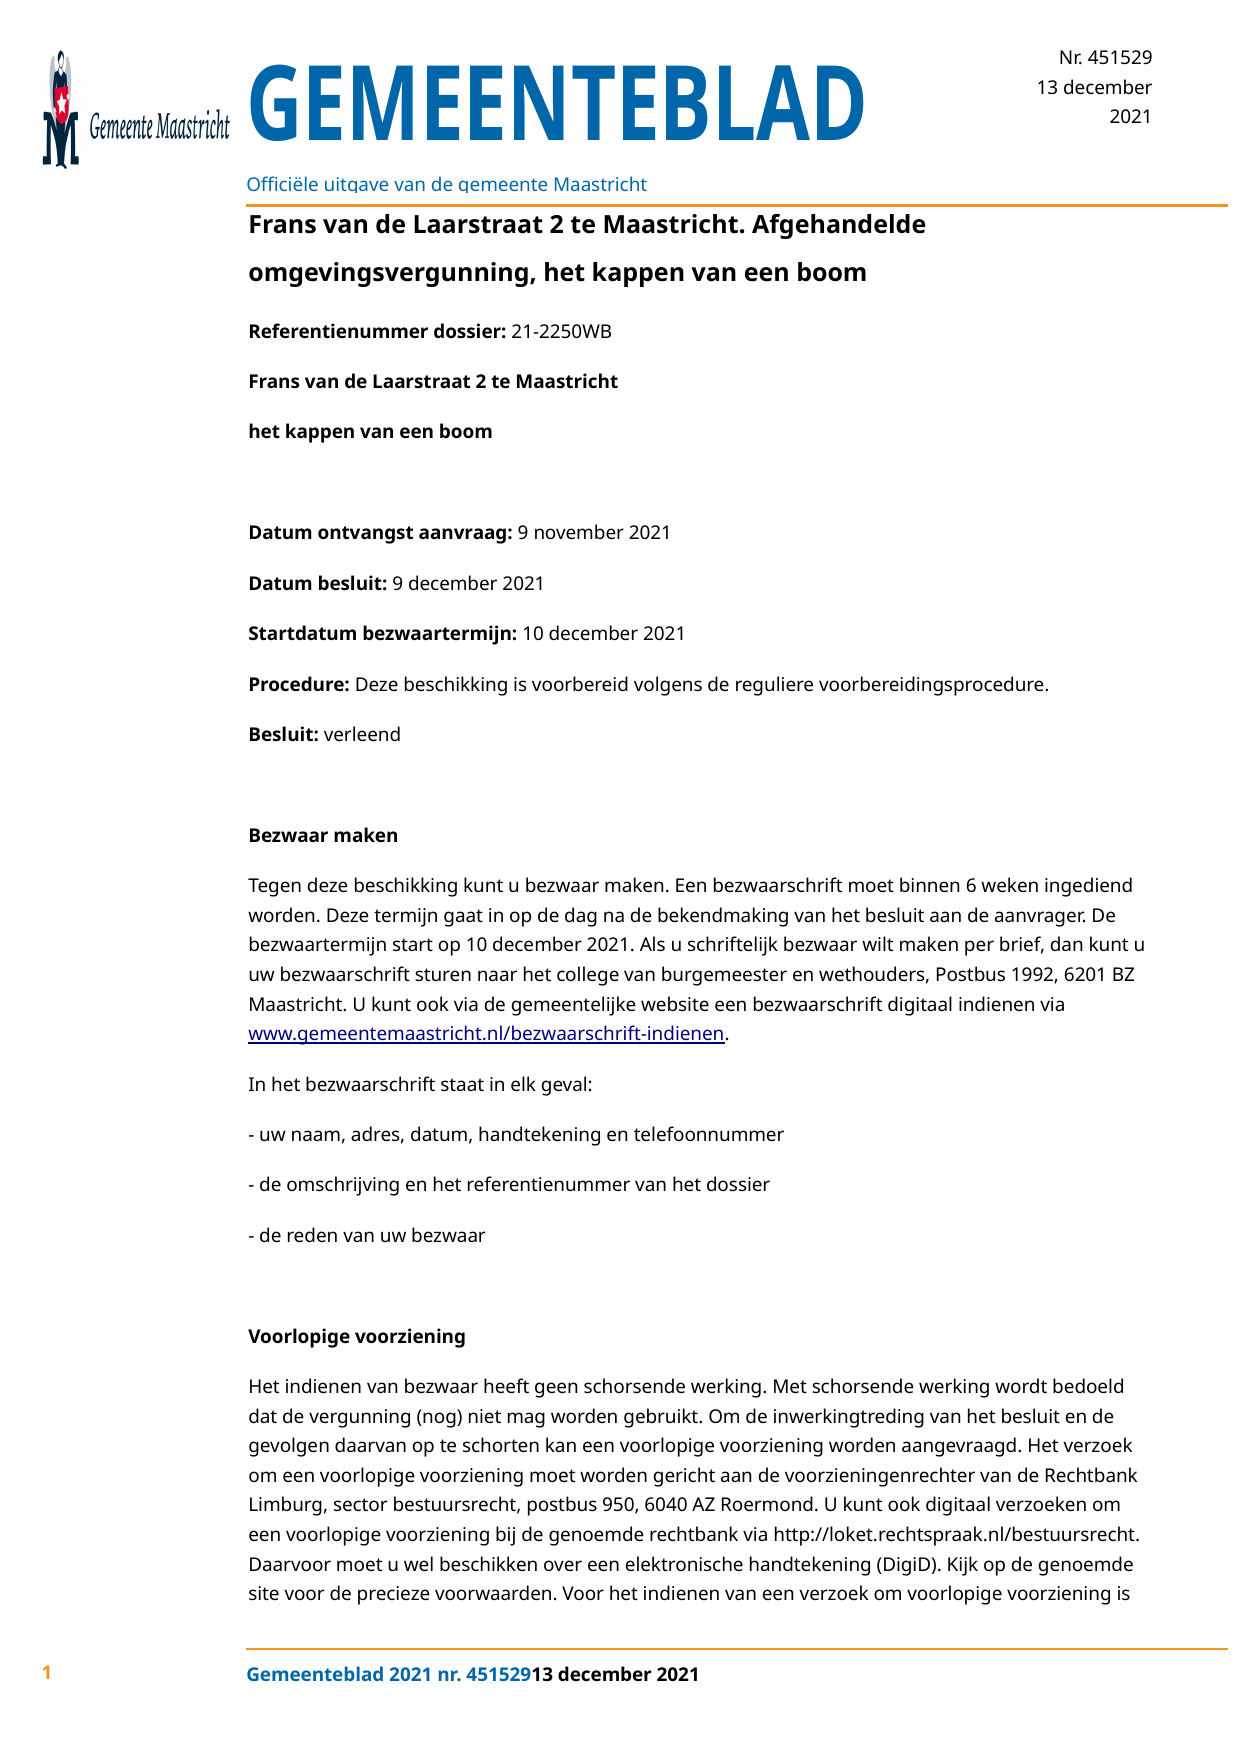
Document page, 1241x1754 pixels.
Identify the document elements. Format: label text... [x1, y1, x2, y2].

text Frans van de Laarstraat 2 te Maastricht. Afgehandelde omgevingsvergunning, het kappen van een boom [248, 207, 1152, 288]
text Referentienummer dossier: 21-2250WB [248, 318, 1152, 344]
text - de omschrijving en het referentienummer van het dossier [248, 1172, 1152, 1197]
text Het indienen van bezwaar heeft geen schorsende werking. Met schorsende werking wordt bedoeld dat de vergunning (nog) niet mag worden gebruikt. Om de inwerkingtreding van het besluit en de gevolgen daarvan op te schorten kan een voorlopige voorziening worden aangevraagd. Het verzoek om een voorlopige voorziening moet worden gericht aan de voorzieningenrechter van de Rechtbank Limburg, sector bestuursrecht, postbus 950, 6040 AZ Roermond. U kunt ook digitaal verzoeken om een voorlopige voorziening bij de genoemde rechtbank via http://loket.rechtspraak.nl/bestuursrecht. Daarvoor moet u wel beschikken over een elektronische handtekening (DigiD). Kijk op de genoemde site voor de precieze voorwaarden. Voor het indienen van een verzoek om voorlopige voorziening is [248, 1373, 1152, 1606]
text Besluit: verleend [248, 721, 1152, 747]
text Datum besluit: 9 december 2021 [248, 570, 1152, 596]
text Tegen deze beschikking kunt u bezwaar maken. Een bezwaarschrift moet binnen 6 weken ingediend worden. Deze termijn gaat in op de dag na de bekendmaking van het besluit aan de aanvrager. De bezwaartermijn start op 10 december 2021. Als u schriftelijk bezwaar wilt maken per brief, dan kunt u uw bezwaarschrift sturen naar het college van burgemeester en wethouders, Postbus 1992, 6201 BZ Maastricht. U kunt ook via de gemeentelijke website een bezwaarschrift digitaal indienen via www.gemeentemaastricht.nl/bezwaarschrift-indienen. [248, 872, 1152, 1046]
text In het bezwaarschrift staat in elk geval: [248, 1071, 1152, 1097]
text het kappen van een boom [248, 419, 1152, 444]
text Datum ontvangst aanvraag: 9 november 2021 [248, 519, 1152, 545]
text - uw naam, adres, datum, handtekening en telefoonnummer [248, 1121, 1152, 1147]
text Procedure: Deze beschikking is voorbereid volgens de reguliere voorbereidingsprocedure. [248, 671, 1152, 697]
text Frans van de Laarstraat 2 te Maastricht [248, 368, 1152, 394]
picture [41, 47, 231, 172]
text Voorlopige voorziening [248, 1323, 1152, 1349]
text Bezwaar maken [248, 822, 1152, 848]
text - de reden van uw bezwaar [248, 1222, 1152, 1248]
text Startdatum bezwaartermijn: 10 december 2021 [248, 620, 1152, 646]
